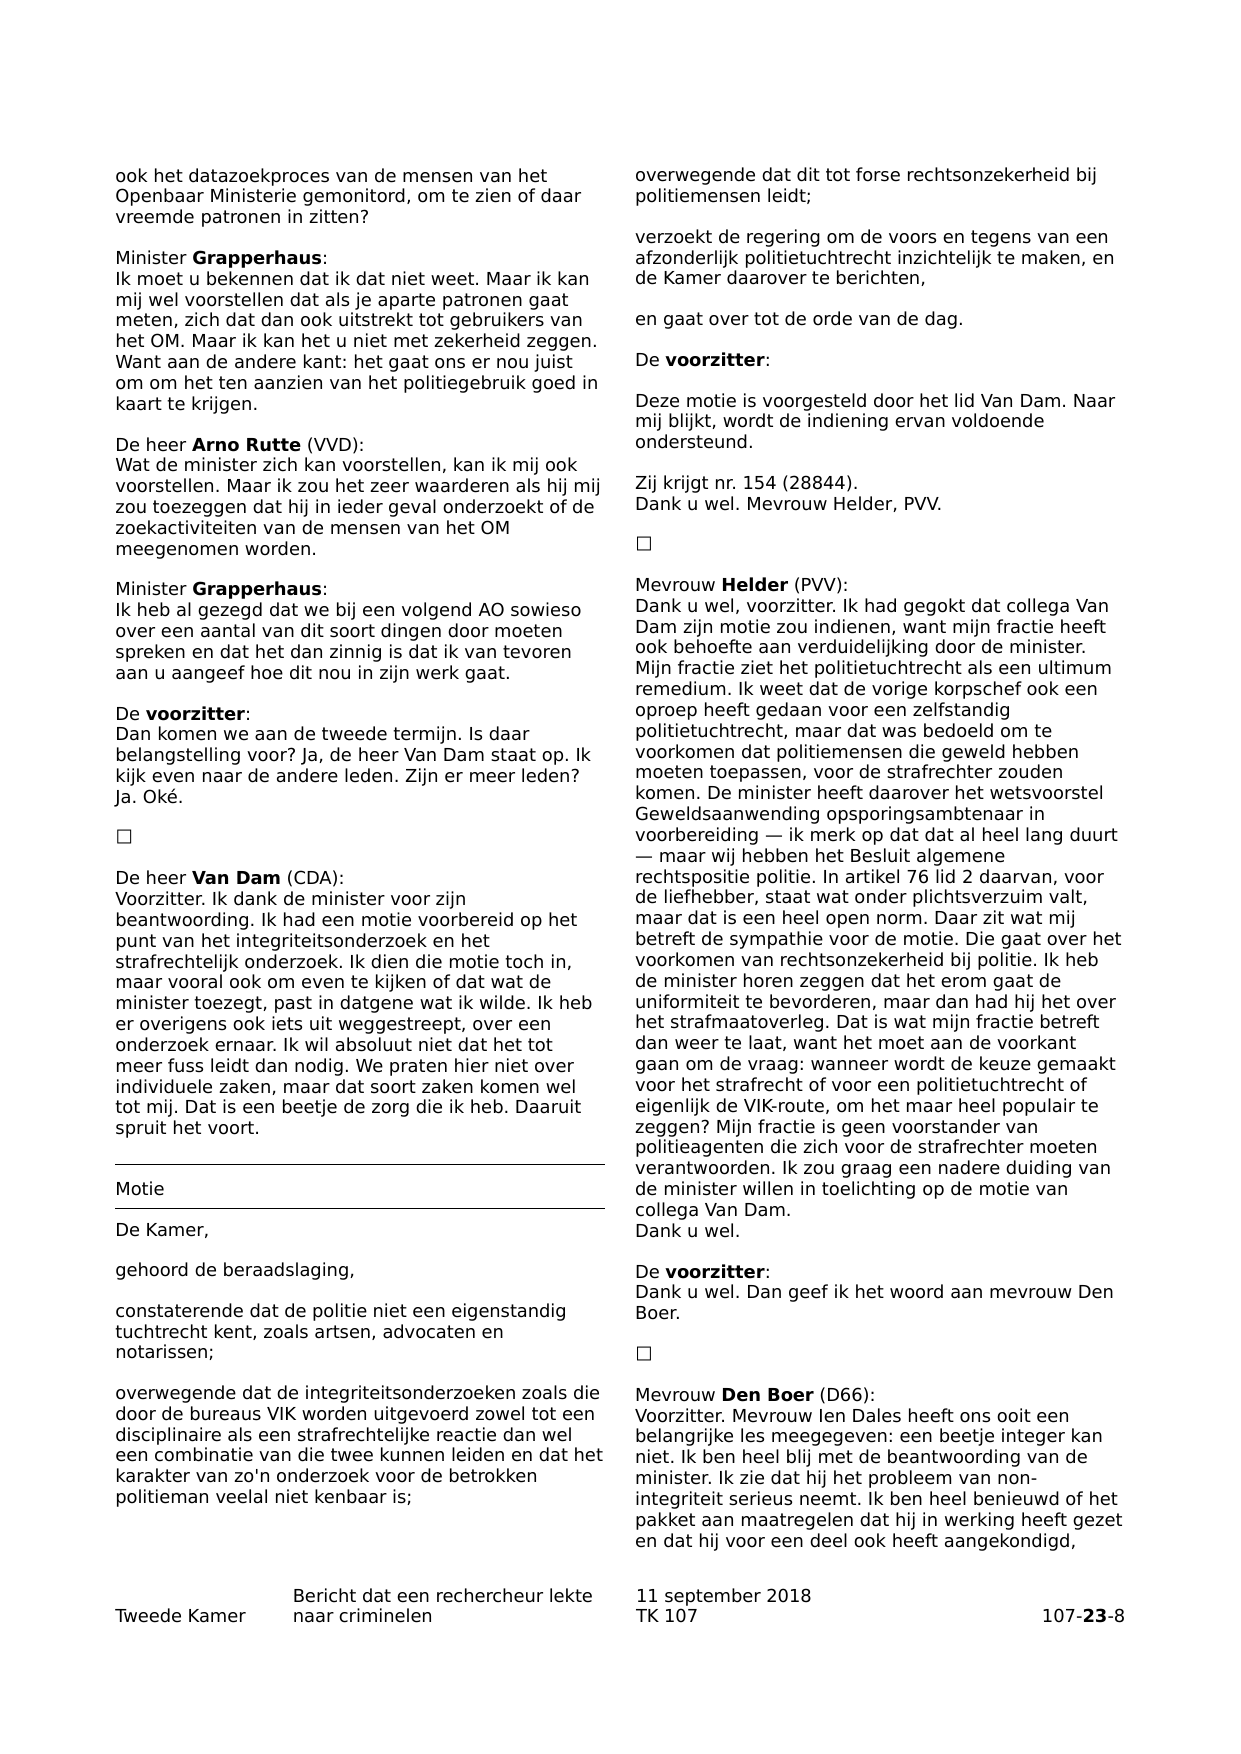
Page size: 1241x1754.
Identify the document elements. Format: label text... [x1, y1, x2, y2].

text ook het datazoekproces van de mensen van het Openbaar Ministerie gemonitord, om te zien of daar vreemde patronen in zitten? [115, 165, 605, 228]
text constaterende dat de politie niet een eigenstandig tuchtrecht kent, zoals artsen, advocaten en notarissen; [115, 1301, 605, 1363]
text Dank u wel. Dan geef ik het woord aan mevrouw Den Boer. [635, 1282, 1125, 1324]
text Deze motie is voorgesteld door het lid Van Dam. Naar mij blijkt, wordt de indiening ervan voldoende ondersteund. [635, 390, 1125, 453]
text Dank u wel. [635, 1221, 1125, 1241]
text verzoekt de regering om de voors en tegens van een afzonderlijk politietuchtrecht inzichtelijk te maken, en de Kamer daarover te berichten, [635, 227, 1125, 289]
text Voorzitter. Mevrouw Ien Dales heeft ons ooit een belangrijke les meegegeven: een beetje integer kan niet. Ik ben heel blij met de beantwoording van de minister. Ik zie dat hij het probleem van non-integriteit serieus neemt. Ik ben heel benieuwd of het pakket aan maatregelen dat hij in werking heeft gezet en dat hij voor een deel ook heeft aangekondigd, [635, 1405, 1125, 1551]
text Motie [115, 1179, 605, 1199]
text De Kamer, [115, 1219, 605, 1240]
text Dank u wel, voorzitter. Ik had gegokt dat collega Van Dam zijn motie zou indienen, want mijn fractie heeft ook behoefte aan verduidelijking door de minister. Mijn fractie ziet het politietuchtrecht als een ultimum remedium. Ik weet dat de vorige korpschef ook een oproep heeft gedaan voor een zelfstandig politietuchtrecht, maar dat was bedoeld om te voorkomen dat politiemensen die geweld hebben moeten toepassen, voor de strafrechter zouden komen. De minister heeft daarover het wetsvoorstel Geweldsaanwending opsporingsambtenaar in voorbereiding — ik merk op dat dat al heel lang duurt — maar wij hebben het Besluit algemene rechtspositie politie. In artikel 76 lid 2 daarvan, voor de liefhebber, staat wat onder plichtsverzuim valt, maar dat is een heel open norm. Daar zit wat mij betreft de sympathie voor de motie. Die gaat over het voorkomen van rechtsonzekerheid bij politie. Ik heb de minister horen zeggen dat het erom gaat de uniformiteit te bevorderen, maar dan had hij het over het strafmaatoverleg. Dat is wat mijn fractie betreft dan weer te laat, want het moet aan de voorkant gaan om de vraag: wanneer wordt de keuze gemaakt voor het strafrecht of voor een politietuchtrecht of eigenlijk de VIK-route, om het maar heel populair te zeggen? Mijn fractie is geen voorstander van politieagenten die zich voor de strafrechter moeten verantwoorden. Ik zou graag een nadere duiding van de minister willen in toelichting op de motie van collega Van Dam. [635, 596, 1125, 1221]
text Ik moet u bekennen dat ik dat niet weet. Maar ik kan mij wel voorstellen dat als je aparte patronen gaat meten, zich dat dan ook uitstrekt tot gebruikers van het OM. Maar ik kan het u niet met zekerheid zeggen. Want aan de andere kant: het gaat ons er nou juist om om het ten aanzien van het politiegebruik goed in kaart te krijgen. [115, 268, 605, 414]
text ⬜ [635, 1344, 1125, 1364]
text Minister Grapperhaus: [115, 579, 605, 600]
text Wat de minister zich kan voorstellen, kan ik mij ook voorstellen. Maar ik zou het zeer waarderen als hij mij zou toezeggen dat hij in ieder geval onderzoekt of de zoekactiviteiten van de mensen van het OM meegenomen worden. [115, 455, 605, 559]
text De voorzitter: [635, 1261, 1125, 1282]
text en gaat over tot de orde van de dag. [635, 309, 1125, 330]
text De heer Arno Rutte (VVD): [115, 434, 605, 455]
text overwegende dat dit tot forse rechtsonzekerheid bij politiemensen leidt; [635, 165, 1125, 207]
text ⬜ [635, 534, 1125, 555]
text Zij krijgt nr. 154 (28844). [635, 473, 1125, 493]
text Voorzitter. Ik dank de minister voor zijn beantwoording. Ik had een motie voorbereid op het punt van het integriteitsonderzoek en het strafrechtelijk onderzoek. Ik dien die motie toch in, maar vooral ook om even te kijken of dat wat de minister toezegt, past in datgene wat ik wilde. Ik heb er overigens ook iets uit weggestreept, over een onderzoek ernaar. Ik wil absoluut niet dat het tot meer fuss leidt dan nodig. We praten hier niet over individuele zaken, maar dat soort zaken komen wel tot mij. Dat is een beetje de zorg die ik heb. Daaruit spruit het voort. [115, 889, 605, 1139]
text Mevrouw Den Boer (D66): [635, 1384, 1125, 1405]
text De voorzitter: [635, 350, 1125, 370]
text Dan komen we aan de tweede termijn. Is daar belangstelling voor? Ja, de heer Van Dam staat op. Ik kijk even naar de andere leden. Zijn er meer leden? Ja. Oké. [115, 724, 605, 807]
text De voorzitter: [115, 703, 605, 724]
text Ik heb al gezegd dat we bij een volgend AO sowieso over een aantal van dit soort dingen door moeten spreken en dat het dan zinnig is dat ik van tevoren aan u aangeef hoe dit nou in zijn werk gaat. [115, 600, 605, 683]
text gehoord de beraadslaging, [115, 1260, 605, 1281]
text De heer Van Dam (CDA): [115, 868, 605, 889]
text overwegende dat de integriteitsonderzoeken zoals die door de bureaus VIK worden uitgevoerd zowel tot een disciplinaire als een strafrechtelijke reactie dan wel een combinatie van die twee kunnen leiden en dat het karakter van zo'n onderzoek voor de betrokken politieman veelal niet kenbaar is; [115, 1383, 605, 1507]
text Mevrouw Helder (PVV): [635, 575, 1125, 596]
text Dank u wel. Mevrouw Helder, PVV. [635, 493, 1125, 514]
text Minister Grapperhaus: [115, 248, 605, 268]
text ⬜ [115, 827, 605, 848]
